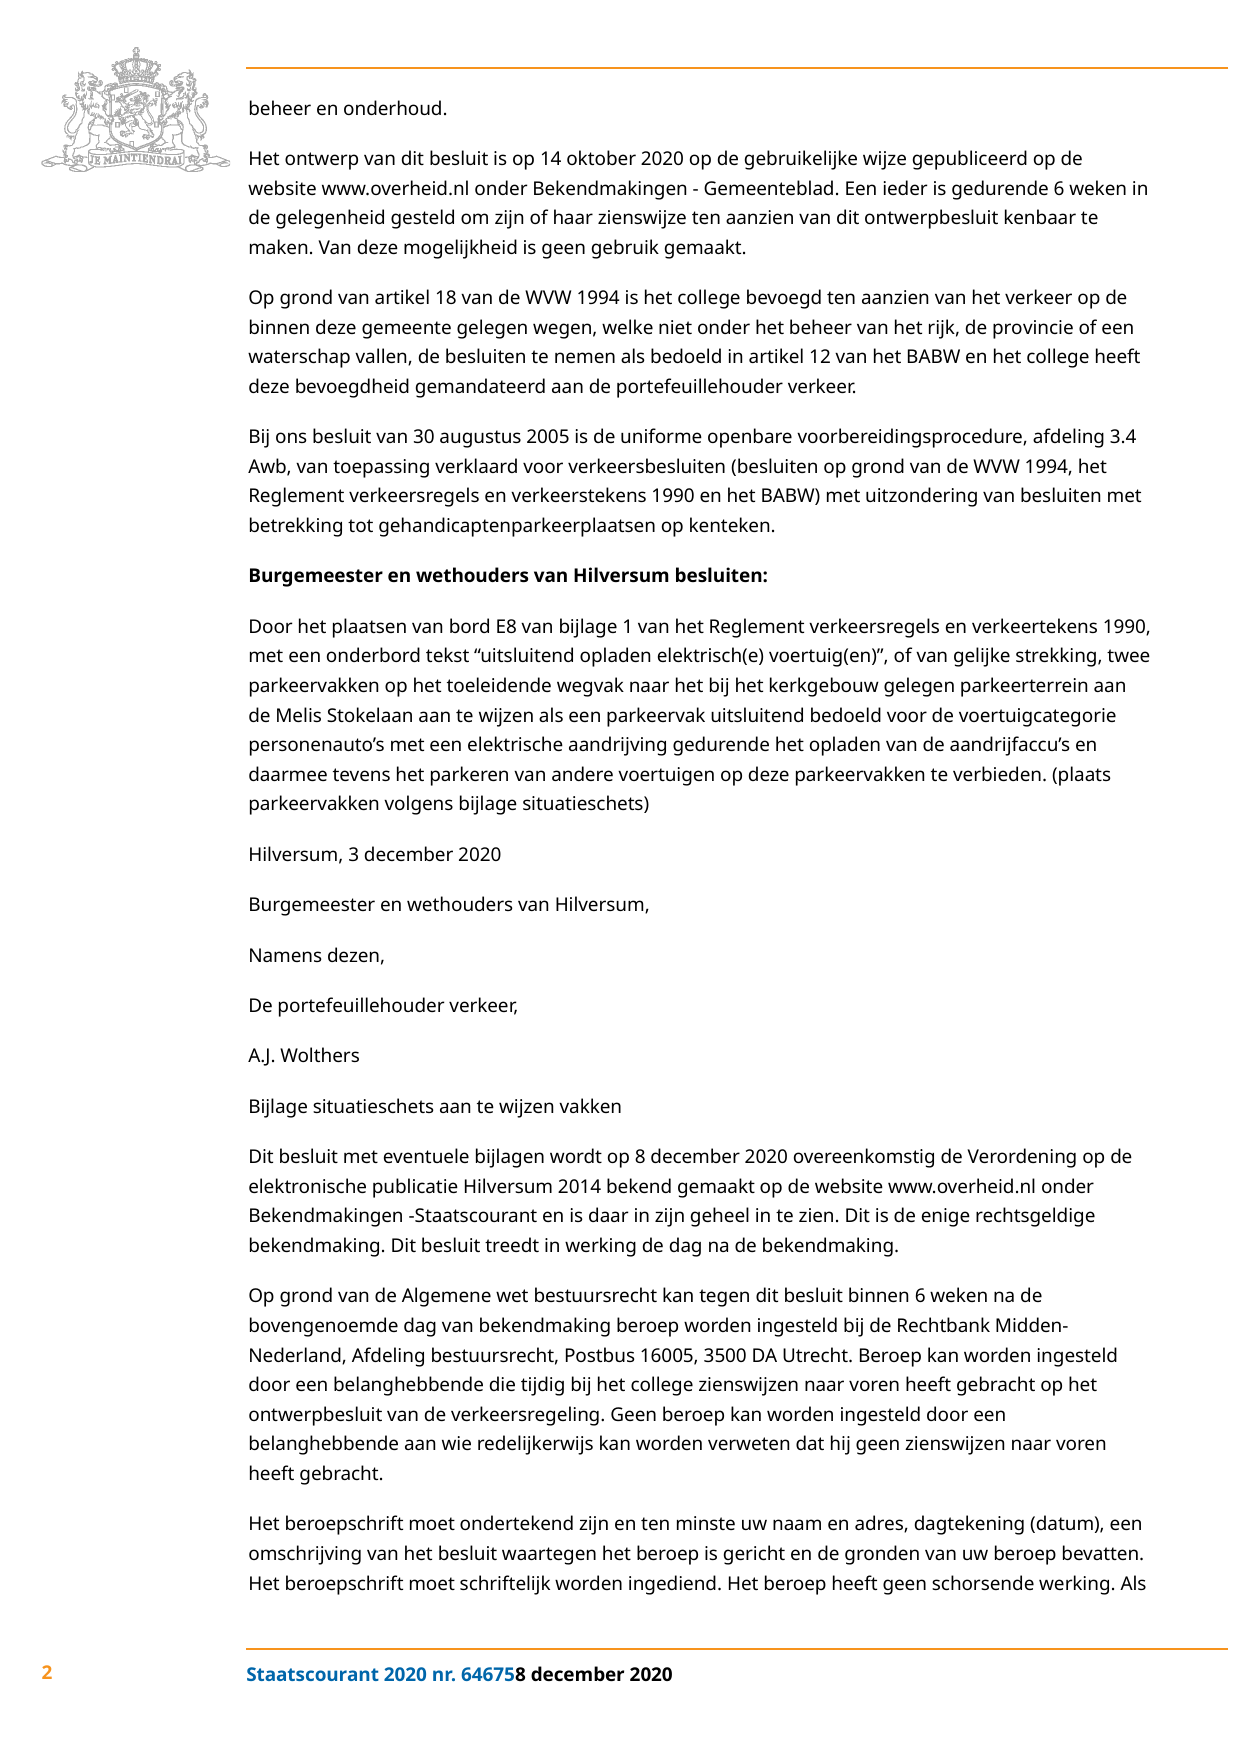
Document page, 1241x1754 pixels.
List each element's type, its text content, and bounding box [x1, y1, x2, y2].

picture [41, 47, 231, 172]
text Bij ons besluit van 30 augustus 2005 is de uniforme openbare voorbereidingsprocedure, afdeling 3.4 Awb, van toepassing verklaard voor verkeersbesluiten (besluiten op grond van de WVW 1994, het Reglement verkeersregels en verkeerstekens 1990 en het BABW) met uitzondering van besluiten met betrekking tot gehandicaptenparkeerplaatsen op kenteken. [248, 423, 1152, 538]
text Burgemeester en wethouders van Hilversum besluiten: [248, 563, 1152, 588]
text Op grond van de Algemene wet bestuursrecht kan tegen dit besluit binnen 6 weken na de bovengenoemde dag van bekendmaking beroep worden ingesteld bij de Rechtbank Midden-Nederland, Afdeling bestuursrecht, Postbus 16005, 3500 DA Utrecht. Beroep kan worden ingesteld door een belanghebbende die tijdig bij het college zienswijzen naar voren heeft gebracht op het ontwerpbesluit van de verkeersregeling. Geen beroep kan worden ingesteld door een belanghebbende aan wie redelijkerwijs kan worden verweten dat hij geen zienswijzen naar voren heeft gebracht. [248, 1283, 1152, 1486]
text Het ontwerp van dit besluit is op 14 oktober 2020 op de gebruikelijke wijze gepubliceerd op de website www.overheid.nl onder Bekendmakingen - Gemeenteblad. Een ieder is gedurende 6 weken in de gelegenheid gesteld om zijn of haar zienswijze ten aanzien van dit ontwerpbesluit kenbaar te maken. Van deze mogelijkheid is geen gebruik gemaakt. [248, 145, 1152, 260]
text De portefeuillehouder verkeer, [248, 992, 1152, 1018]
text beheer en onderhoud. [248, 95, 1152, 121]
text Bijlage situatieschets aan te wijzen vakken [248, 1093, 1152, 1119]
text Het beroepschrift moet ondertekend zijn en ten minste uw naam en adres, dagtekening (datum), een omschrijving van het besluit waartegen het beroep is gericht en de gronden van uw beroep bevatten. Het beroepschrift moet schriftelijk worden ingediend. Het beroep heeft geen schorsende werking. Als [248, 1511, 1152, 1596]
text Door het plaatsen van bord E8 van bijlage 1 van het Reglement verkeersregels en verkeertekens 1990, met een onderbord tekst “uitsluitend opladen elektrisch(e) voertuig(en)”, of van gelijke strekking, twee parkeervakken op het toeleidende wegvak naar het bij het kerkgebouw gelegen parkeerterrein aan de Melis Stokelaan aan te wijzen als een parkeervak uitsluitend bedoeld voor de voertuigcategorie personenauto’s met een elektrische aandrijving gedurende het opladen van de aandrijfaccu’s en daarmee tevens het parkeren van andere voertuigen op deze parkeervakken te verbieden. (plaats parkeervakken volgens bijlage situatieschets) [248, 613, 1152, 816]
text Hilversum, 3 december 2020 [248, 841, 1152, 867]
text Burgemeester en wethouders van Hilversum, [248, 891, 1152, 917]
text Dit besluit met eventuele bijlagen wordt op 8 december 2020 overeenkomstig de Verordening op de elektronische publicatie Hilversum 2014 bekend gemaakt op de website www.overheid.nl onder Bekendmakingen -Staatscourant en is daar in zijn geheel in te zien. Dit is de enige rechtsgeldige bekendmaking. Dit besluit treedt in werking de dag na de bekendmaking. [248, 1143, 1152, 1258]
text A.J. Wolthers [248, 1043, 1152, 1068]
text Op grond van artikel 18 van de WVW 1994 is het colle­ge bevoegd ten aanzien van het verkeer op de binnen deze gemeente gelegen wegen, welke niet onder het beheer van het rijk, de pro­vincie of een waterschap vallen, de besluiten te nemen als bedoeld in artikel 12 van het BABW en het college heeft deze bevoegdheid gemandateerd aan de portefeuillehouder verkeer. [248, 284, 1152, 399]
text Namens dezen, [248, 942, 1152, 968]
